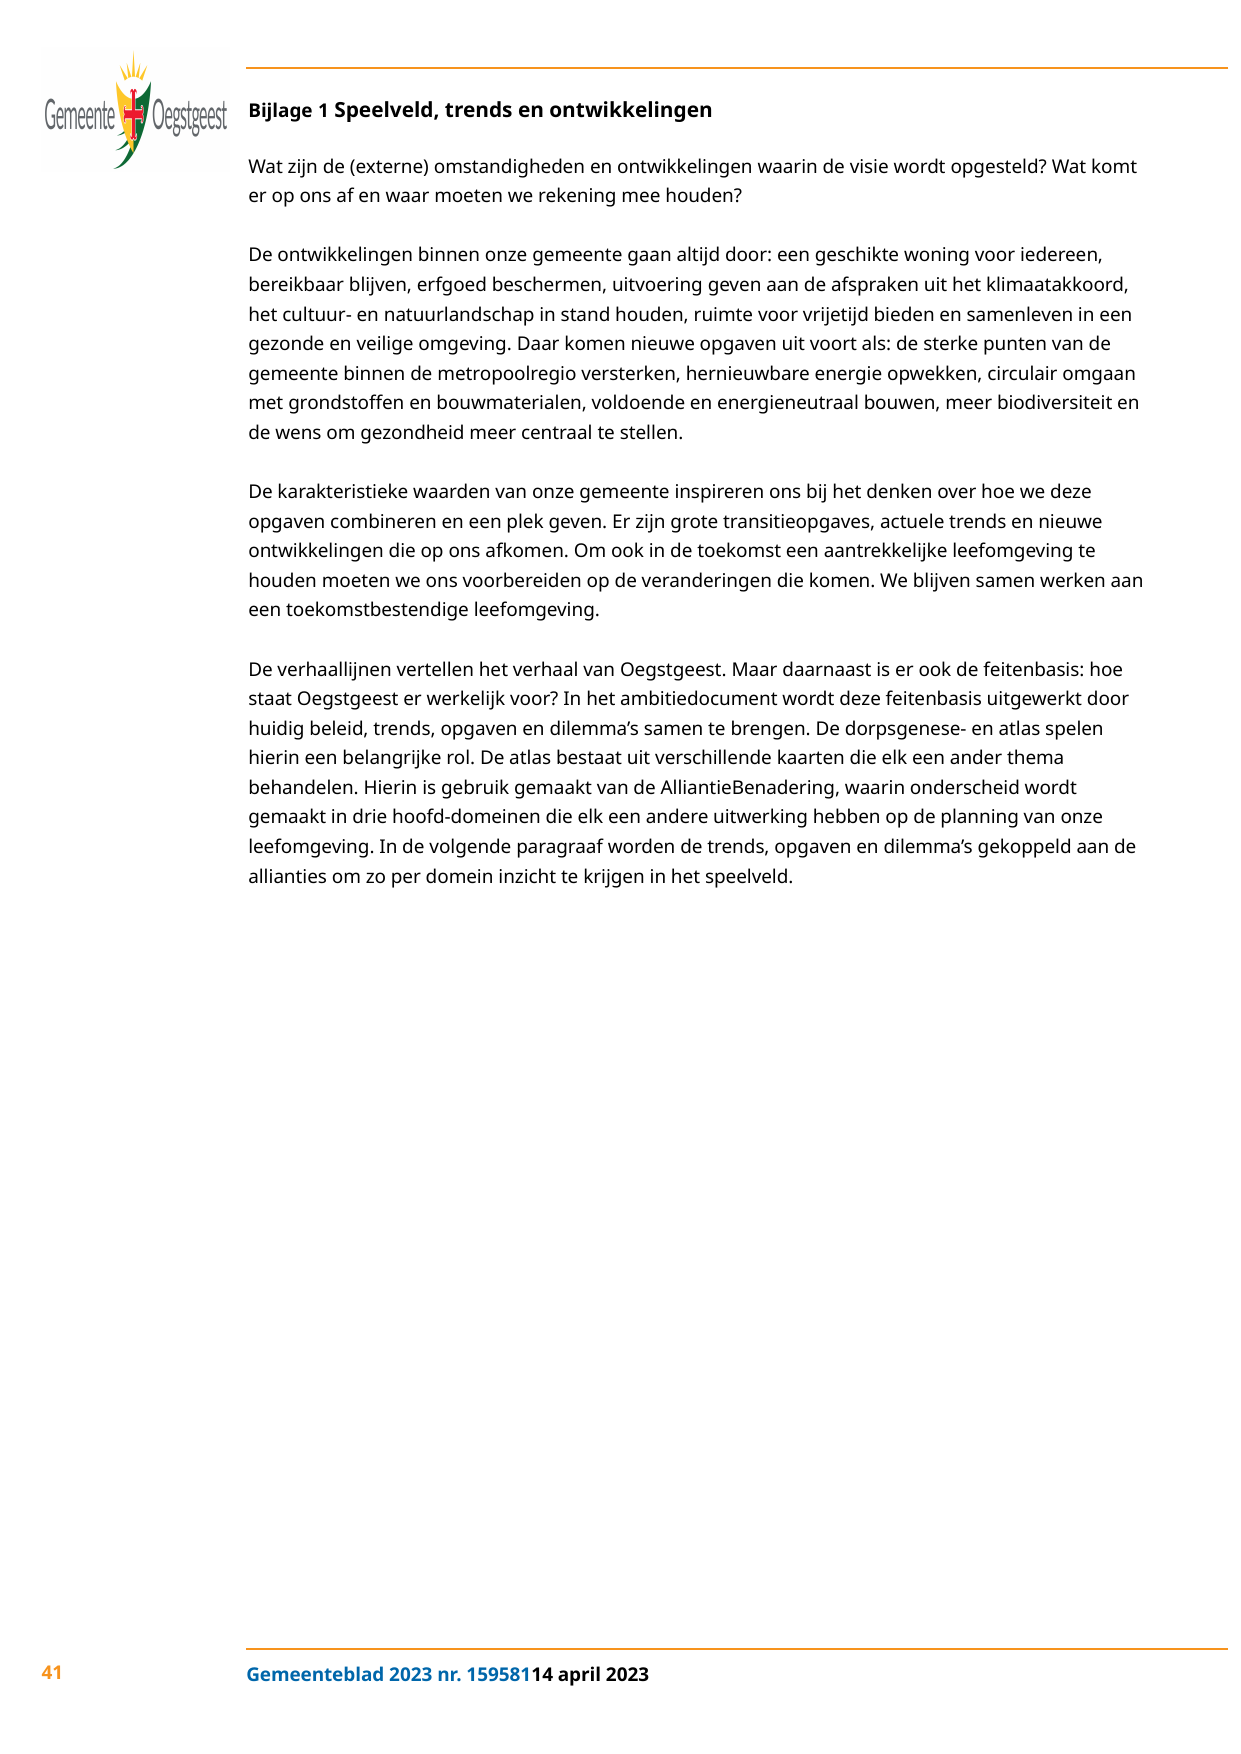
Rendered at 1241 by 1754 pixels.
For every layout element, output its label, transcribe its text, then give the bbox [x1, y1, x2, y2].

text De karakteristieke waarden van onze gemeente inspireren ons bij het denken over hoe we deze opgaven combineren en een plek geven. Er zijn grote transitieopgaves, actuele trends en nieuwe ontwikkelingen die op ons afkomen. Om ook in de toekomst een aantrekkelijke leefomgeving te houden moeten we ons voorbereiden op de veranderingen die komen. We blijven samen werken aan een toekomstbestendige leefomgeving. [248, 478, 1152, 622]
text Wat zijn de (externe) omstandigheden en ontwikkelingen waarin de visie wordt opgesteld? Wat komt er op ons af en waar moeten we rekening mee houden? [248, 153, 1152, 208]
text De verhaallijnen vertellen het verhaal van Oegstgeest. Maar daarnaast is er ook de feitenbasis: hoe staat Oegstgeest er werkelijk voor? In het ambitiedocument wordt deze feitenbasis uitgewerkt door huidig beleid, trends, opgaven en dilemma’s samen te brengen. De dorpsgenese- en atlas spelen hierin een belangrijke rol. De atlas bestaat uit verschillende kaarten die elk een ander thema behandelen. Hierin is gebruik gemaakt van de AlliantieBenadering, waarin onderscheid wordt gemaakt in drie hoofd-domeinen die elk een andere uitwerking hebben op de planning van onze leefomgeving. In de volgende paragraaf worden de trends, opgaven en dilemma’s gekoppeld aan de allianties om zo per domein inzicht te krijgen in het speelveld. [248, 656, 1152, 889]
text De ontwikkelingen binnen onze gemeente gaan altijd door: een geschikte woning voor iedereen, bereikbaar blijven, erfgoed beschermen, uitvoering geven aan de afspraken uit het klimaatakkoord, het cultuur- en natuurlandschap in stand houden, ruimte voor vrijetijd bieden en samenleven in een gezonde en veilige omgeving. Daar komen nieuwe opgaven uit voort als: de sterke punten van de gemeente binnen de metropoolregio versterken, hernieuwbare energie opwekken, circulair omgaan met grondstoffen en bouwmaterialen, voldoende en energieneutraal bouwen, meer biodiversiteit en de wens om gezondheid meer centraal te stellen. [248, 242, 1152, 445]
picture [41, 47, 231, 172]
text Bijlage 1 Speelveld, trends en ontwikkelingen [248, 95, 1152, 123]
